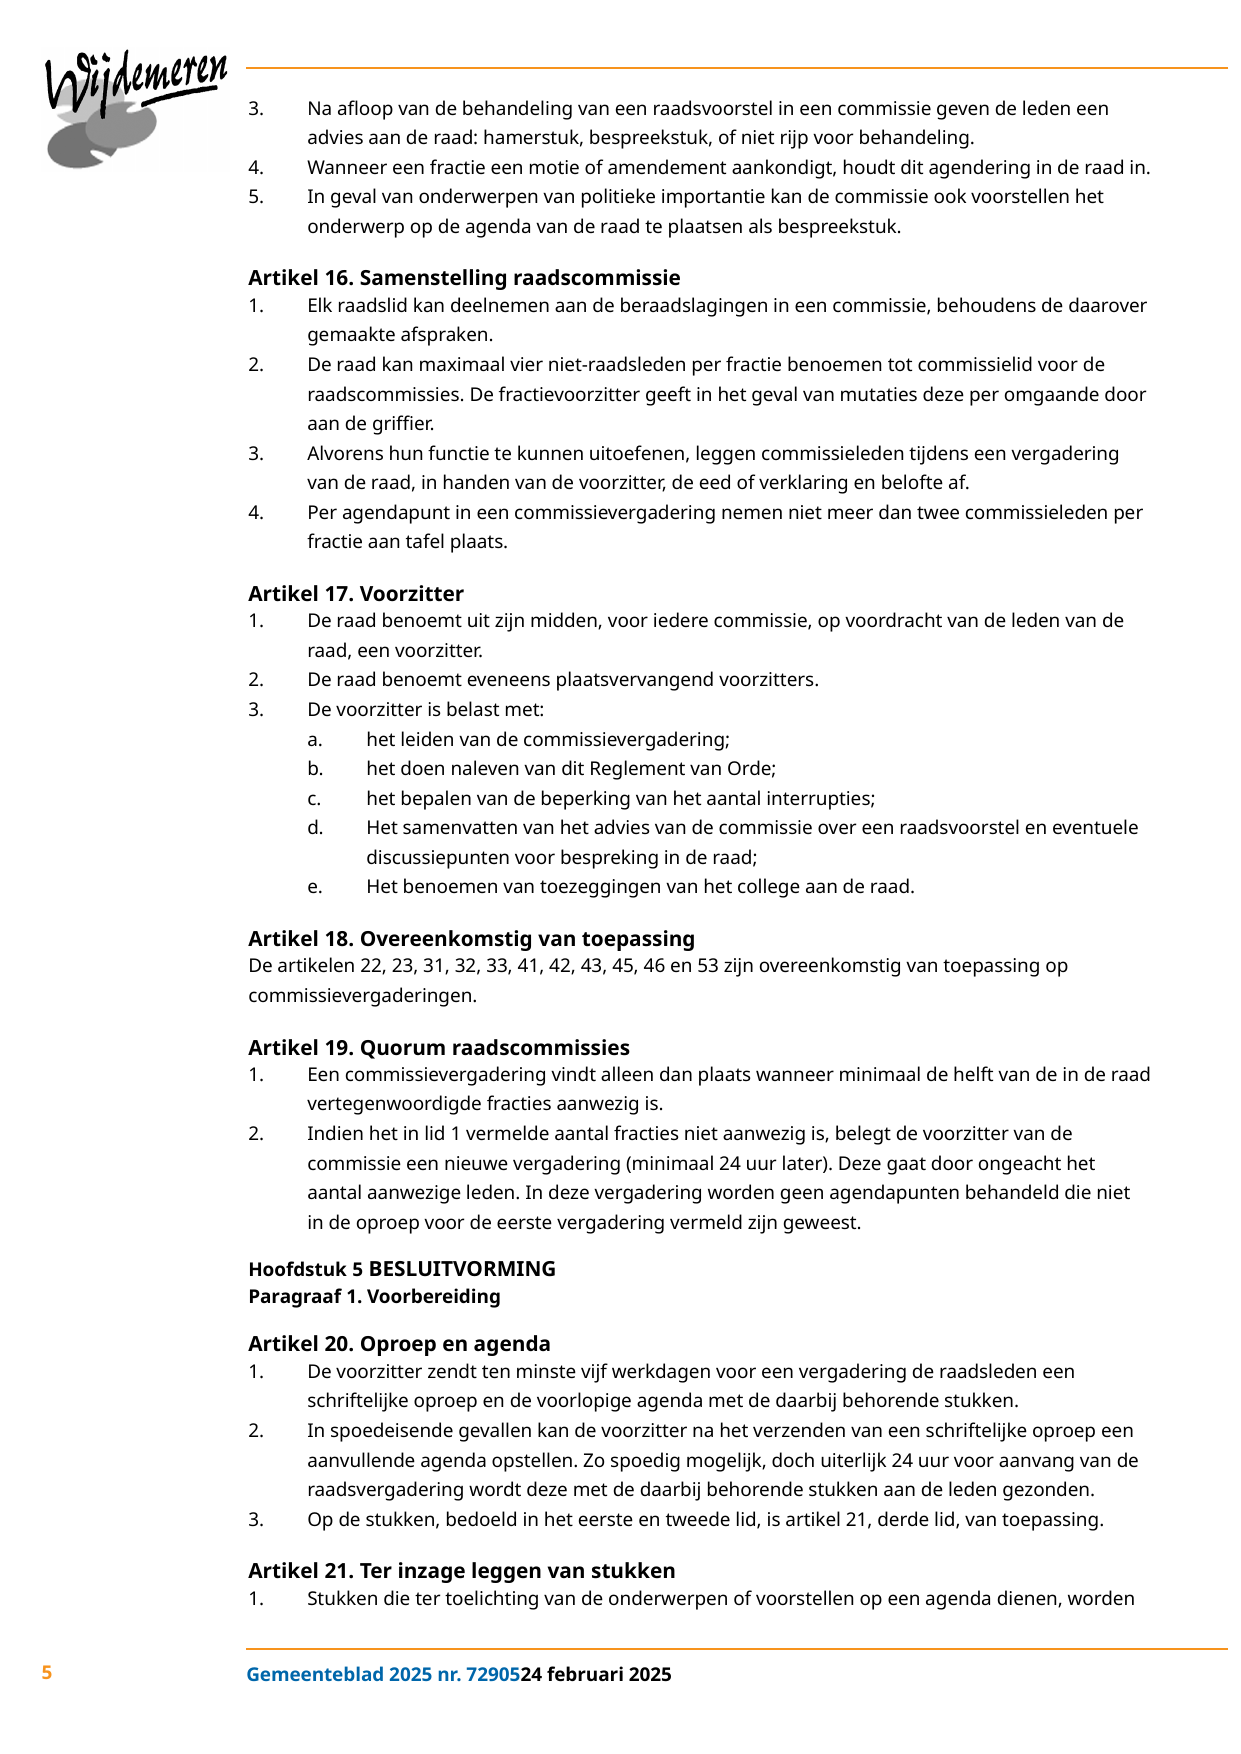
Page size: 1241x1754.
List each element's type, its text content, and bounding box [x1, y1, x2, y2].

list Het samenvatten van het advies van de commissie over een raadsvoorstel en eventuele discussiepunten voor bespreking in de raad; [307, 814, 1152, 870]
list Alvorens hun functie te kunnen uitoefenen, leggen commissieleden tijdens een vergadering van de raad, in handen van de voorzitter, de eed of verklaring en belofte af. [248, 440, 1152, 495]
text Artikel 19. Quorum raadscommissies [248, 1033, 1152, 1061]
list De raad benoemt uit zijn midden, voor iedere commissie, op voordracht van de leden van de raad, een voorzitter. [248, 607, 1152, 663]
text Artikel 20. Oproep en agenda [248, 1329, 1152, 1358]
text Artikel 16. Samenstelling raadscommissie [248, 263, 1152, 292]
list De voorzitter is belast met: [248, 696, 1152, 722]
list het doen naleven van dit Reglement van Orde; [307, 755, 1152, 781]
list Een commissievergadering vindt alleen dan plaats wanneer minimaal de helft van de in de raad vertegenwoordigde fracties aanwezig is. [248, 1061, 1152, 1116]
list Na afloop van de behandeling van een raadsvoorstel in een commissie geven de leden een advies aan de raad: hamerstuk, bespreekstuk, of niet rijp voor behandeling. [248, 95, 1152, 150]
list In spoedeisende gevallen kan de voorzitter na het verzenden van een schriftelijke oproep een aanvullende agenda opstellen. Zo spoedig mogelijk, doch uiterlijk 24 uur voor aanvang van de raadsvergadering wordt deze met de daarbij behorende stukken aan de leden gezonden. [248, 1417, 1152, 1502]
list Elk raadslid kan deelnemen aan de beraadslagingen in een commissie, behoudens de daarover gemaakte afspraken. [248, 292, 1152, 347]
list Stukken die ter toelichting van de onderwerpen of voorstellen op een agenda dienen, worden [248, 1585, 1152, 1611]
text Hoofdstuk 5 BESLUITVORMING [248, 1254, 1152, 1283]
text De artikelen 22, 23, 31, 32, 33, 41, 42, 43, 45, 46 en 53 zijn overeenkomstig van toepassing op commissievergaderingen. [248, 953, 1152, 1008]
text Artikel 18. Overeenkomstig van toepassing [248, 924, 1152, 953]
text Artikel 17. Voorzitter [248, 579, 1152, 607]
text Artikel 21. Ter inzage leggen van stukken [248, 1556, 1152, 1585]
list De raad kan maximaal vier niet-raadsleden per fractie benoemen tot commissielid voor de raadscommissies. De fractievoorzitter geeft in het geval van mutaties deze per omgaande door aan de griffier. [248, 351, 1152, 436]
list Het benoemen van toezeggingen van het college aan de raad. [307, 874, 1152, 899]
list In geval van onderwerpen van politieke importantie kan de commissie ook voorstellen het onderwerp op de agenda van de raad te plaatsen als bespreekstuk. [248, 183, 1152, 239]
list Wanneer een fractie een motie of amendement aankondigt, houdt dit agendering in de raad in. [248, 154, 1152, 180]
list het leiden van de commissievergadering; [307, 726, 1152, 752]
list De voorzitter zendt ten minste vijf werkdagen voor een vergadering de raadsleden een schriftelijke oproep en de voorlopige agenda met de daarbij behorende stukken. [248, 1358, 1152, 1413]
list het bepalen van de beperking van het aantal interrupties; [307, 785, 1152, 811]
picture [41, 47, 231, 172]
list Per agendapunt in een commissievergadering nemen niet meer dan twee commissieleden per fractie aan tafel plaats. [248, 499, 1152, 554]
list Op de stukken, bedoeld in het eerste en tweede lid, is artikel 21, derde lid, van toepassing. [248, 1506, 1152, 1532]
list Indien het in lid 1 vermelde aantal fracties niet aanwezig is, belegt de voorzitter van de commissie een nieuwe vergadering (minimaal 24 uur later). Deze gaat door ongeacht het aantal aanwezige leden. In deze vergadering worden geen agendapunten behandeld die niet in de oproep voor de eerste vergadering vermeld zijn geweest. [248, 1120, 1152, 1235]
text Paragraaf 1. Voorbereiding [248, 1283, 1152, 1309]
list De raad benoemt eveneens plaatsvervangend voorzitters. [248, 667, 1152, 692]
